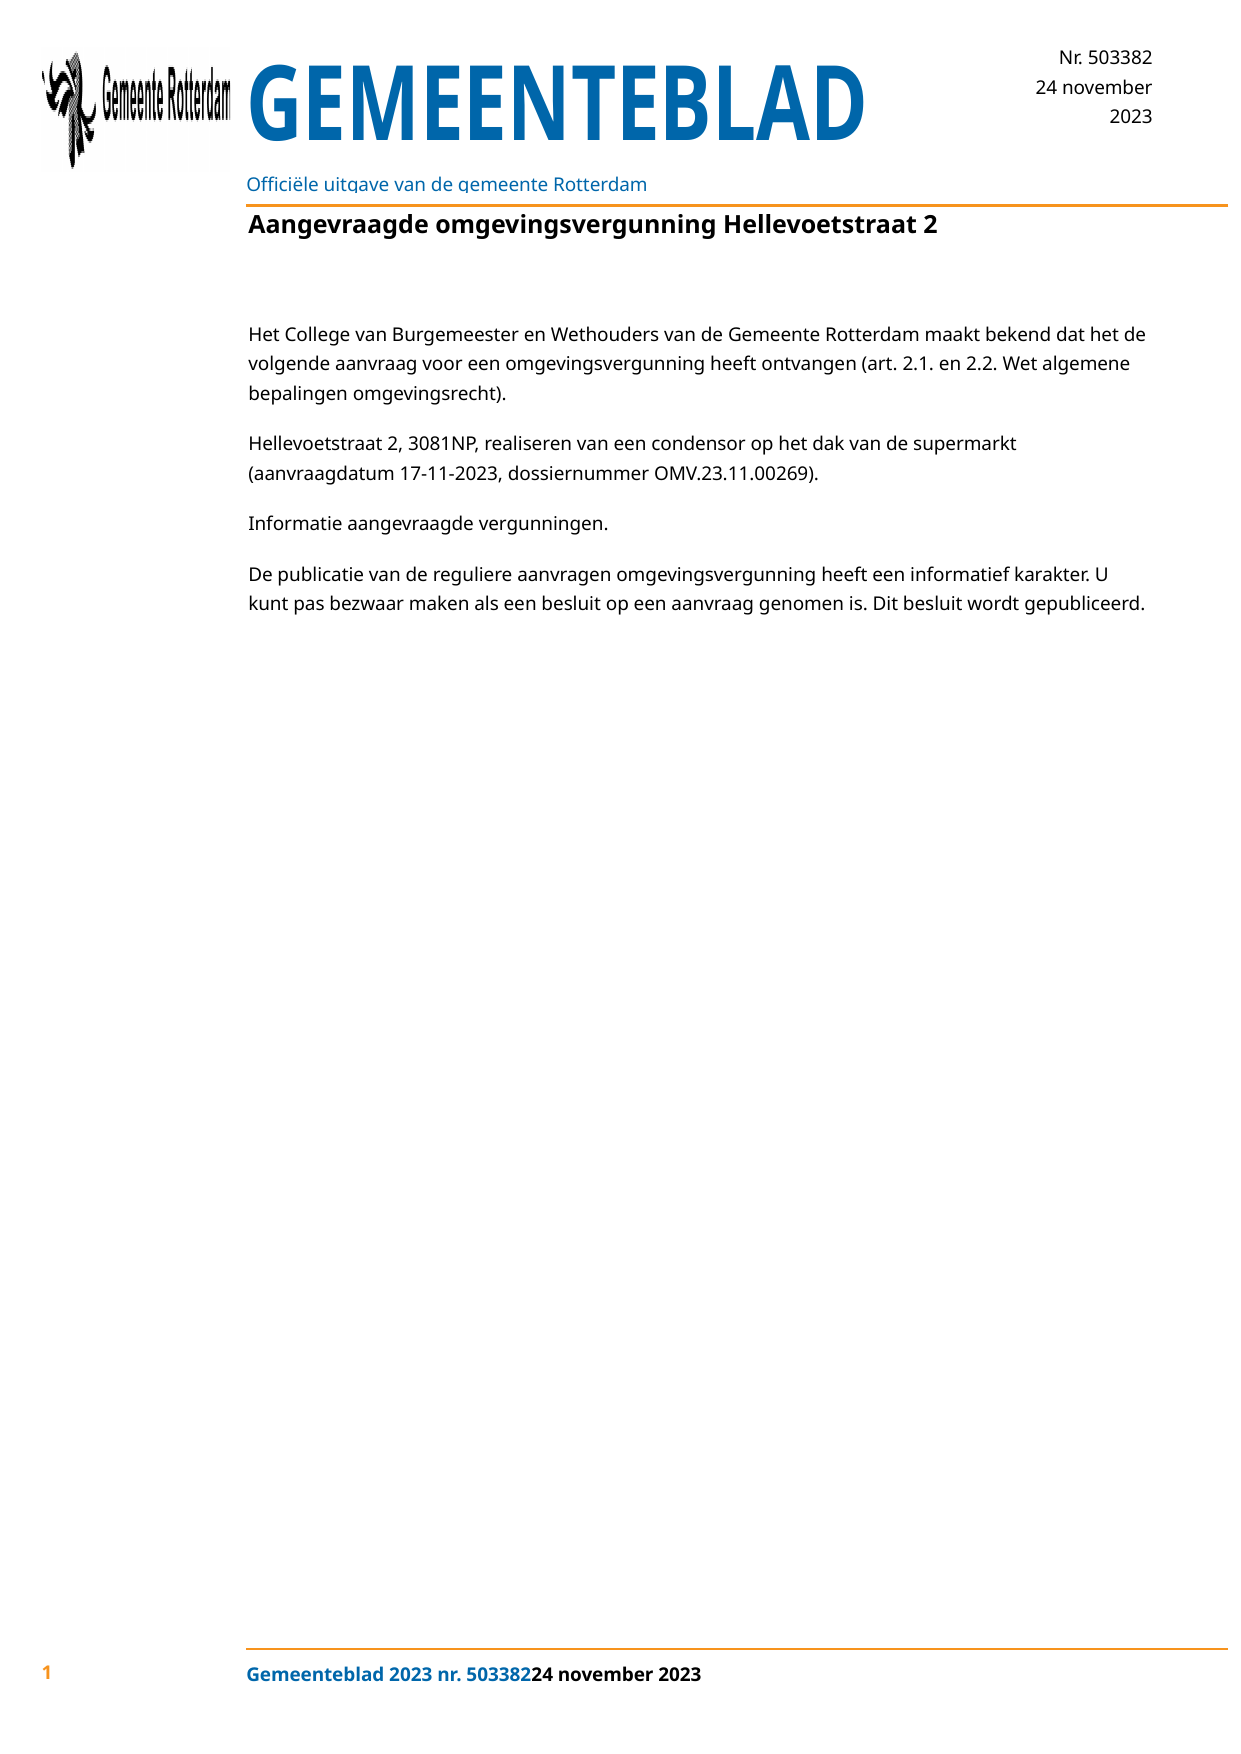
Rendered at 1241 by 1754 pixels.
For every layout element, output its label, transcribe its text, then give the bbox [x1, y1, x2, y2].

picture [41, 47, 231, 172]
text Het College van Burgemeester en Wethouders van de Gemeente Rotterdam maakt bekend dat het de volgende aanvraag voor een omgevingsvergunning heeft ontvangen (art. 2.1. en 2.2. Wet algemene bepalingen omgevingsrecht). [248, 321, 1152, 406]
text Hellevoetstraat 2, 3081NP, realiseren van een condensor op het dak van de supermarkt (aanvraagdatum 17-11-2023, dossiernummer OMV.23.11.00269). [248, 430, 1152, 486]
text De publicatie van de reguliere aanvragen omgevingsvergunning heeft een informatief karakter. U kunt pas bezwaar maken als een besluit op een aanvraag genomen is. Dit besluit wordt gepubliceerd. [248, 561, 1152, 616]
text Aangevraagde omgevingsvergunning Hellevoetstraat 2 [248, 207, 1152, 241]
text Informatie aangevraagde vergunningen. [248, 510, 1152, 536]
